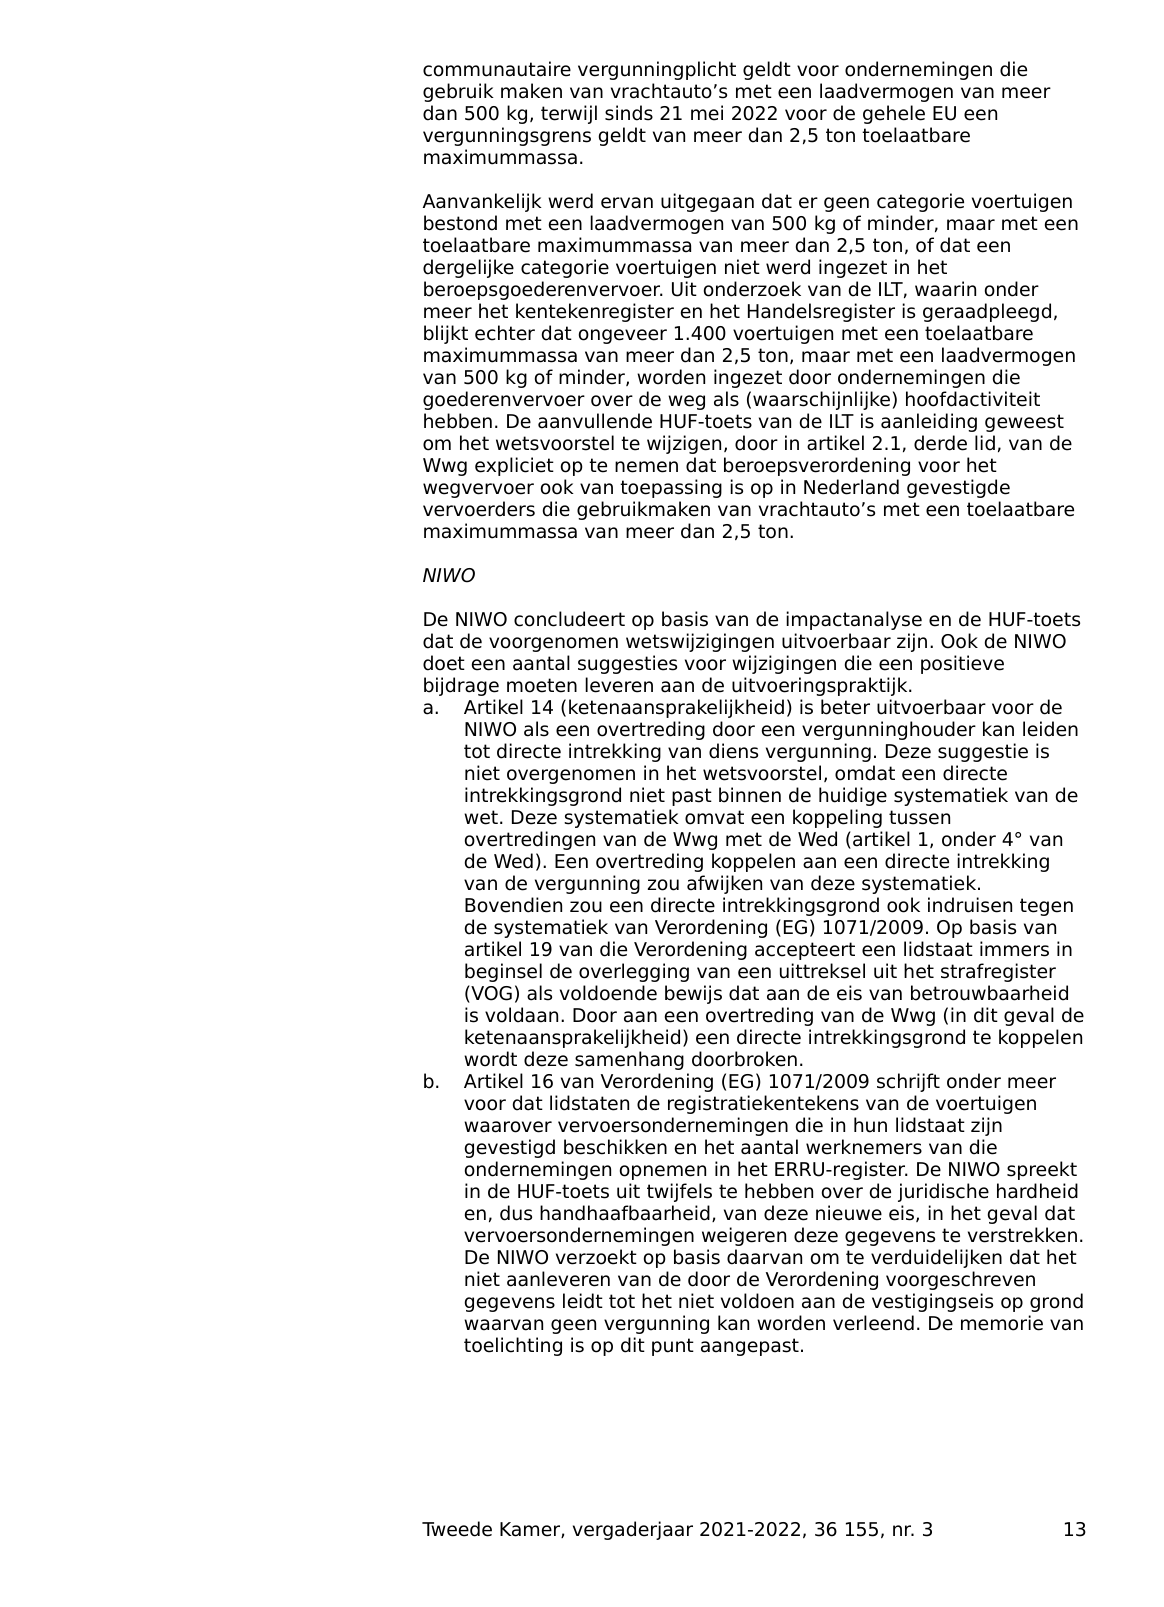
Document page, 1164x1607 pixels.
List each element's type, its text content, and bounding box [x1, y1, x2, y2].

text b. Artikel 16 van Verordening (EG) 1071/2009 schrijft onder meer voor dat lidstaten de registratiekentekens van de voertuigen waarover vervoersondernemingen die in hun lidstaat zijn gevestigd beschikken en het aantal werknemers van die ondernemingen opnemen in het ERRU-register. De NIWO spreekt in de HUF-toets uit twijfels te hebben over de juridische hardheid en, dus handhaafbaarheid, van deze nieuwe eis, in het geval dat vervoersondernemingen weigeren deze gegevens te verstrekken. De NIWO verzoekt op basis daarvan om te verduidelijken dat het niet aanleveren van de door de Verordening voorgeschreven gegevens leidt tot het niet voldoen aan de vestigingseis op grond waarvan geen vergunning kan worden verleend. De memorie van toelichting is op dit punt aangepast. [422, 1071, 1087, 1356]
text Aanvankelijk werd ervan uitgegaan dat er geen categorie voertuigen bestond met een laadvermogen van 500 kg of minder, maar met een toelaatbare maximummassa van meer dan 2,5 ton, of dat een dergelijke categorie voertuigen niet werd ingezet in het beroepsgoederenvervoer. Uit onderzoek van de ILT, waarin onder meer het kentekenregister en het Handelsregister is geraadpleegd, blijkt echter dat ongeveer 1.400 voertuigen met een toelaatbare maximummassa van meer dan 2,5 ton, maar met een laadvermogen van 500 kg of minder, worden ingezet door ondernemingen die goederenvervoer over de weg als (waarschijnlijke) hoofdactiviteit hebben. De aanvullende HUF-toets van de ILT is aanleiding geweest om het wetsvoorstel te wijzigen, door in artikel 2.1, derde lid, van de Wwg expliciet op te nemen dat beroepsverordening voor het wegvervoer ook van toepassing is op in Nederland gevestigde vervoerders die gebruikmaken van vrachtauto’s met een toelaatbare maximummassa van meer dan 2,5 ton. [422, 191, 1087, 543]
subtitle NIWO [422, 565, 1087, 587]
text communautaire vergunningplicht geldt voor ondernemingen die gebruik maken van vrachtauto’s met een laadvermogen van meer dan 500 kg, terwijl sinds 21 mei 2022 voor de gehele EU een vergunningsgrens geldt van meer dan 2,5 ton toelaatbare maximummassa. [422, 59, 1087, 169]
text De NIWO concludeert op basis van de impactanalyse en de HUF-toets dat de voorgenomen wetswijzigingen uitvoerbaar zijn. Ook de NIWO doet een aantal suggesties voor wijzigingen die een positieve bijdrage moeten leveren aan de uitvoeringspraktijk. [422, 609, 1087, 697]
text a. Artikel 14 (ketenaansprakelijkheid) is beter uitvoerbaar voor de NIWO als een overtreding door een vergunninghouder kan leiden tot directe intrekking van diens vergunning. Deze suggestie is niet overgenomen in het wetsvoorstel, omdat een directe intrekkingsgrond niet past binnen de huidige systematiek van de wet. Deze systematiek omvat een koppeling tussen overtredingen van de Wwg met de Wed (artikel 1, onder 4° van de Wed). Een overtreding koppelen aan een directe intrekking van de vergunning zou afwijken van deze systematiek. Bovendien zou een directe intrekkingsgrond ook indruisen tegen de systematiek van Verordening (EG) 1071/2009. Op basis van artikel 19 van die Verordening accepteert een lidstaat immers in beginsel de overlegging van een uittreksel uit het strafregister (VOG) als voldoende bewijs dat aan de eis van betrouwbaarheid is voldaan. Door aan een overtreding van de Wwg (in dit geval de ketenaansprakelijkheid) een directe intrekkingsgrond te koppelen wordt deze samenhang doorbroken. [422, 697, 1087, 1071]
